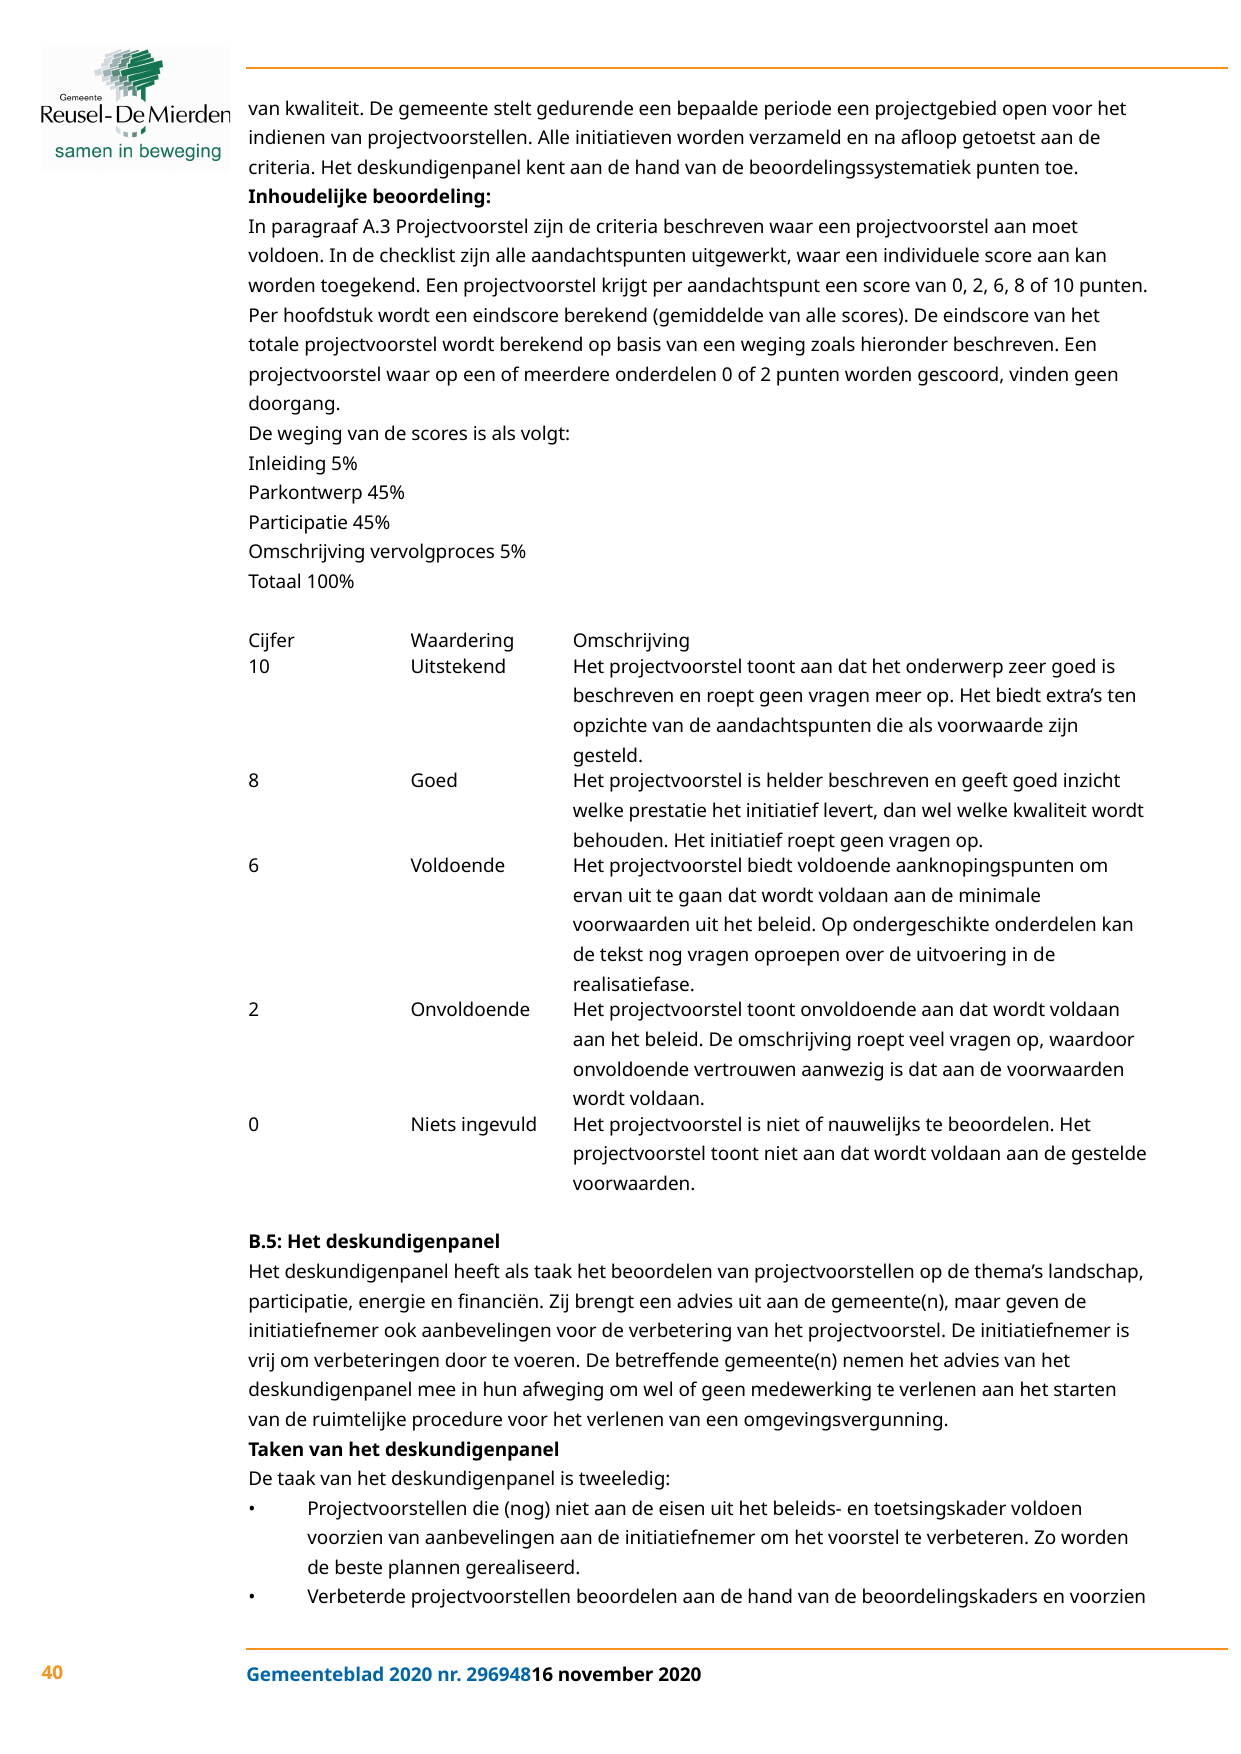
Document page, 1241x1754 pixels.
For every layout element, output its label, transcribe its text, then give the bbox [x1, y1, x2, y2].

table_cell Onvoldoende [410, 997, 573, 1111]
text Inhoudelijke beoordeling: [248, 183, 1152, 209]
table_cell 8 [248, 768, 410, 852]
text In paragraaf A.3 Projectvoorstel zijn de criteria beschreven waar een projectvoorstel aan moet voldoen. In de checklist zijn alle aandachtspunten uitgewerkt, waar een individuele score aan kan worden toegekend. Een projectvoorstel krijgt per aandachtspunt een score van 0, 2, 6, 8 of 10 punten. Per hoofdstuk wordt een eindscore berekend (gemiddelde van alle scores). De eindscore van het totale projectvoorstel wordt berekend op basis van een weging zoals hieronder beschreven. Een projectvoorstel waar op een of meerdere onderdelen 0 of 2 punten worden gescoord, vinden geen doorgang. [248, 213, 1152, 416]
text van kwaliteit. De gemeente stelt gedurende een bepaalde periode een projectgebied open voor het indienen van projectvoorstellen. Alle initiatieven worden verzameld en na afloop getoetst aan de criteria. Het deskundigenpanel kent aan de hand van de beoordelingssystematiek punten toe. [248, 95, 1152, 180]
table_cell Het projectvoorstel biedt voldoende aanknopingspunten om ervan uit te gaan dat wordt voldaan aan de minimale voorwaarden uit het beleid. Op ondergeschikte onderdelen kan de tekst nog vragen oproepen over de uitvoering in de realisatiefase. [573, 853, 1152, 997]
text Inleiding 5% [248, 450, 1152, 476]
table_cell Het projectvoorstel is niet of nauwelijks te beoordelen. Het projectvoorstel toont niet aan dat wordt voldaan aan de gestelde voorwaarden. [573, 1111, 1152, 1196]
table_header Waardering [410, 628, 573, 653]
table_cell 0 [248, 1111, 410, 1196]
table_cell Voldoende [410, 853, 573, 997]
table_header Cijfer [248, 628, 410, 653]
text Taken van het deskundigenpanel [248, 1436, 1152, 1462]
picture [41, 47, 231, 172]
text Totaal 100% [248, 568, 1152, 594]
table_cell Het projectvoorstel toont aan dat het onderwerp zeer goed is beschreven en roept geen vragen meer op. Het biedt extra’s ten opzichte van de aandachtspunten die als voorwaarde zijn gesteld. [573, 653, 1152, 768]
table_cell Uitstekend [410, 653, 573, 768]
text Participatie 45% [248, 509, 1152, 535]
table_cell Goed [410, 768, 573, 852]
table_header Omschrijving [573, 628, 1152, 653]
text B.5: Het deskundigenpanel [248, 1229, 1152, 1254]
text Omschrijving vervolgproces 5% [248, 538, 1152, 564]
list Projectvoorstellen die (nog) niet aan de eisen uit het beleids- en toetsingskader voldoen voorzien van aanbevelingen aan de initiatiefnemer om het voorstel te verbeteren. Zo worden de beste plannen gerealiseerd. [248, 1495, 1152, 1580]
text Parkontwerp 45% [248, 479, 1152, 505]
table_cell Niets ingevuld [410, 1111, 573, 1196]
table_cell 2 [248, 997, 410, 1111]
text De taak van het deskundigenpanel is tweeledig: [248, 1465, 1152, 1491]
text Het deskundigenpanel heeft als taak het beoordelen van projectvoorstellen op de thema’s landschap, participatie, energie en financiën. Zij brengt een advies uit aan de gemeente(n), maar geven de initiatiefnemer ook aanbevelingen voor de verbetering van het projectvoorstel. De initiatiefnemer is vrij om verbeteringen door te voeren. De betreffende gemeente(n) nemen het advies van het deskundigenpanel mee in hun afweging om wel of geen medewerking te verlenen aan het starten van de ruimtelijke procedure voor het verlenen van een omgevingsvergunning. [248, 1258, 1152, 1432]
table_cell Het projectvoorstel is helder beschreven en geeft goed inzicht welke prestatie het initiatief levert, dan wel welke kwaliteit wordt behouden. Het initiatief roept geen vragen op. [573, 768, 1152, 852]
list Verbeterde projectvoorstellen beoordelen aan de hand van de beoordelingskaders en voorzien [248, 1584, 1152, 1609]
table_cell Het projectvoorstel toont onvoldoende aan dat wordt voldaan aan het beleid. De omschrijving roept veel vragen op, waardoor onvoldoende vertrouwen aanwezig is dat aan de voorwaarden wordt voldaan. [573, 997, 1152, 1111]
table_cell 6 [248, 853, 410, 997]
text De weging van de scores is als volgt: [248, 420, 1152, 446]
table_cell 10 [248, 653, 410, 768]
